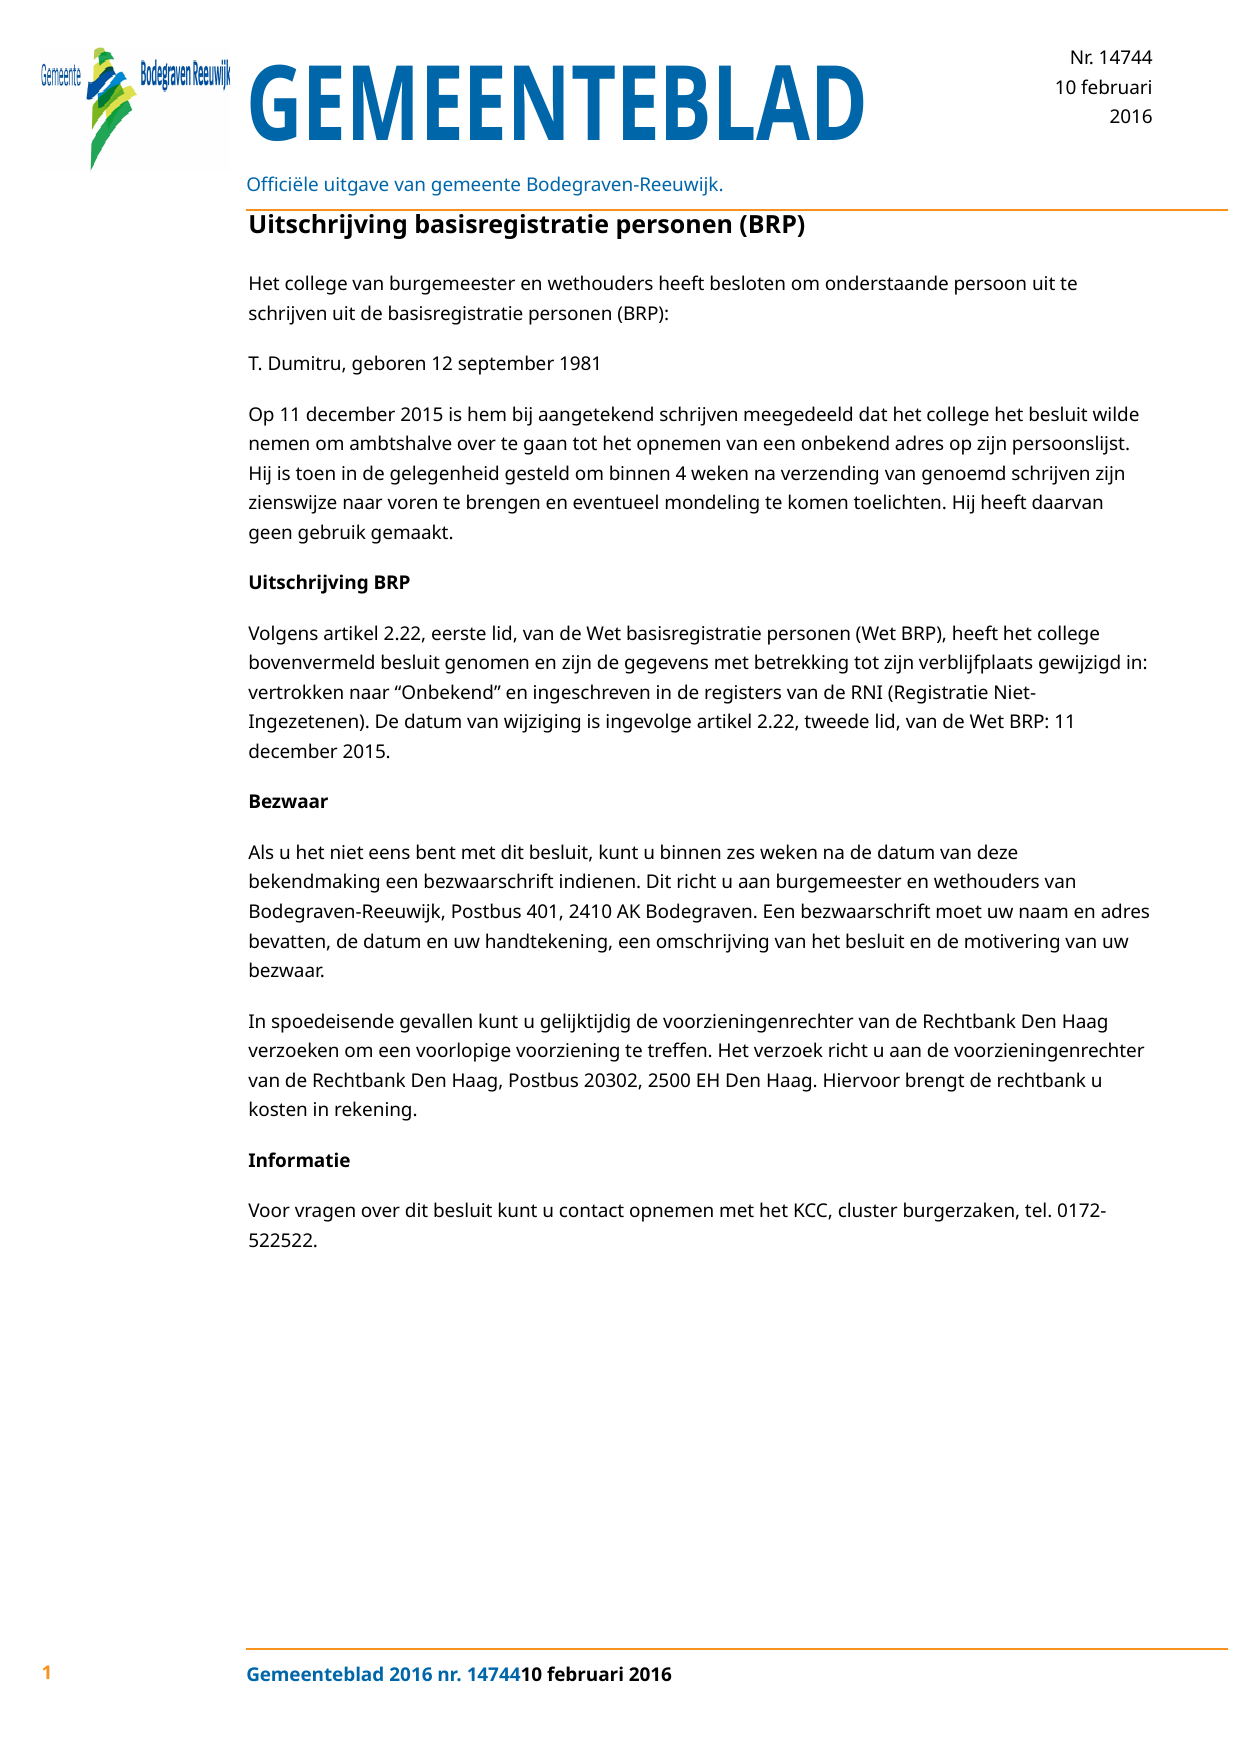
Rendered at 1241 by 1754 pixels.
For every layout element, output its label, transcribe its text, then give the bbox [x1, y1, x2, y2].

text In spoedeisende gevallen kunt u gelijktijdig de voorzieningenrechter van de Rechtbank Den Haag verzoeken om een voorlopige voorziening te treffen. Het verzoek richt u aan de voorzieningenrechter van de Rechtbank Den Haag, Postbus 20302, 2500 EH Den Haag. Hiervoor brengt de rechtbank u kosten in rekening. [248, 1008, 1152, 1122]
text Volgens artikel 2.22, eerste lid, van de Wet basisregistratie personen (Wet BRP), heeft het college bovenvermeld besluit genomen en zijn de gegevens met betrekking tot zijn verblijfplaats gewijzigd in: vertrokken naar “Onbekend” en ingeschreven in de registers van de RNI (Registratie Niet-Ingezetenen). De datum van wijziging is ingevolge artikel 2.22, tweede lid, van de Wet BRP: 11 december 2015. [248, 620, 1152, 764]
text Informatie [248, 1147, 1152, 1173]
picture [41, 47, 231, 172]
text Het college van burgemeester en wethouders heeft besloten om onderstaande persoon uit te schrijven uit de basisregistratie personen (BRP): [248, 270, 1152, 326]
text Als u het niet eens bent met dit besluit, kunt u binnen zes weken na de datum van deze bekendmaking een bezwaarschrift indienen. Dit richt u aan burgemeester en wethouders van Bodegraven-Reeuwijk, Postbus 401, 2410 AK Bodegraven. Een bezwaarschrift moet uw naam en adres bevatten, de datum en uw handtekening, een omschrijving van het besluit en de motivering van uw bezwaar. [248, 839, 1152, 983]
text Op 11 december 2015 is hem bij aangetekend schrijven meegedeeld dat het college het besluit wilde nemen om ambtshalve over te gaan tot het opnemen van een onbekend adres op zijn persoonslijst. Hij is toen in de gelegenheid gesteld om binnen 4 weken na verzending van genoemd schrijven zijn zienswijze naar voren te brengen en eventueel mondeling te komen toelichten. Hij heeft daarvan geen gebruik gemaakt. [248, 401, 1152, 545]
text Voor vragen over dit besluit kunt u contact opnemen met het KCC, cluster burgerzaken, tel. 0172-522522. [248, 1197, 1152, 1253]
text Uitschrijving BRP [248, 569, 1152, 595]
text Uitschrijving basisregistratie personen (BRP) [248, 211, 1152, 241]
text T. Dumitru, geboren 12 september 1981 [248, 350, 1152, 376]
text Bezwaar [248, 789, 1152, 814]
